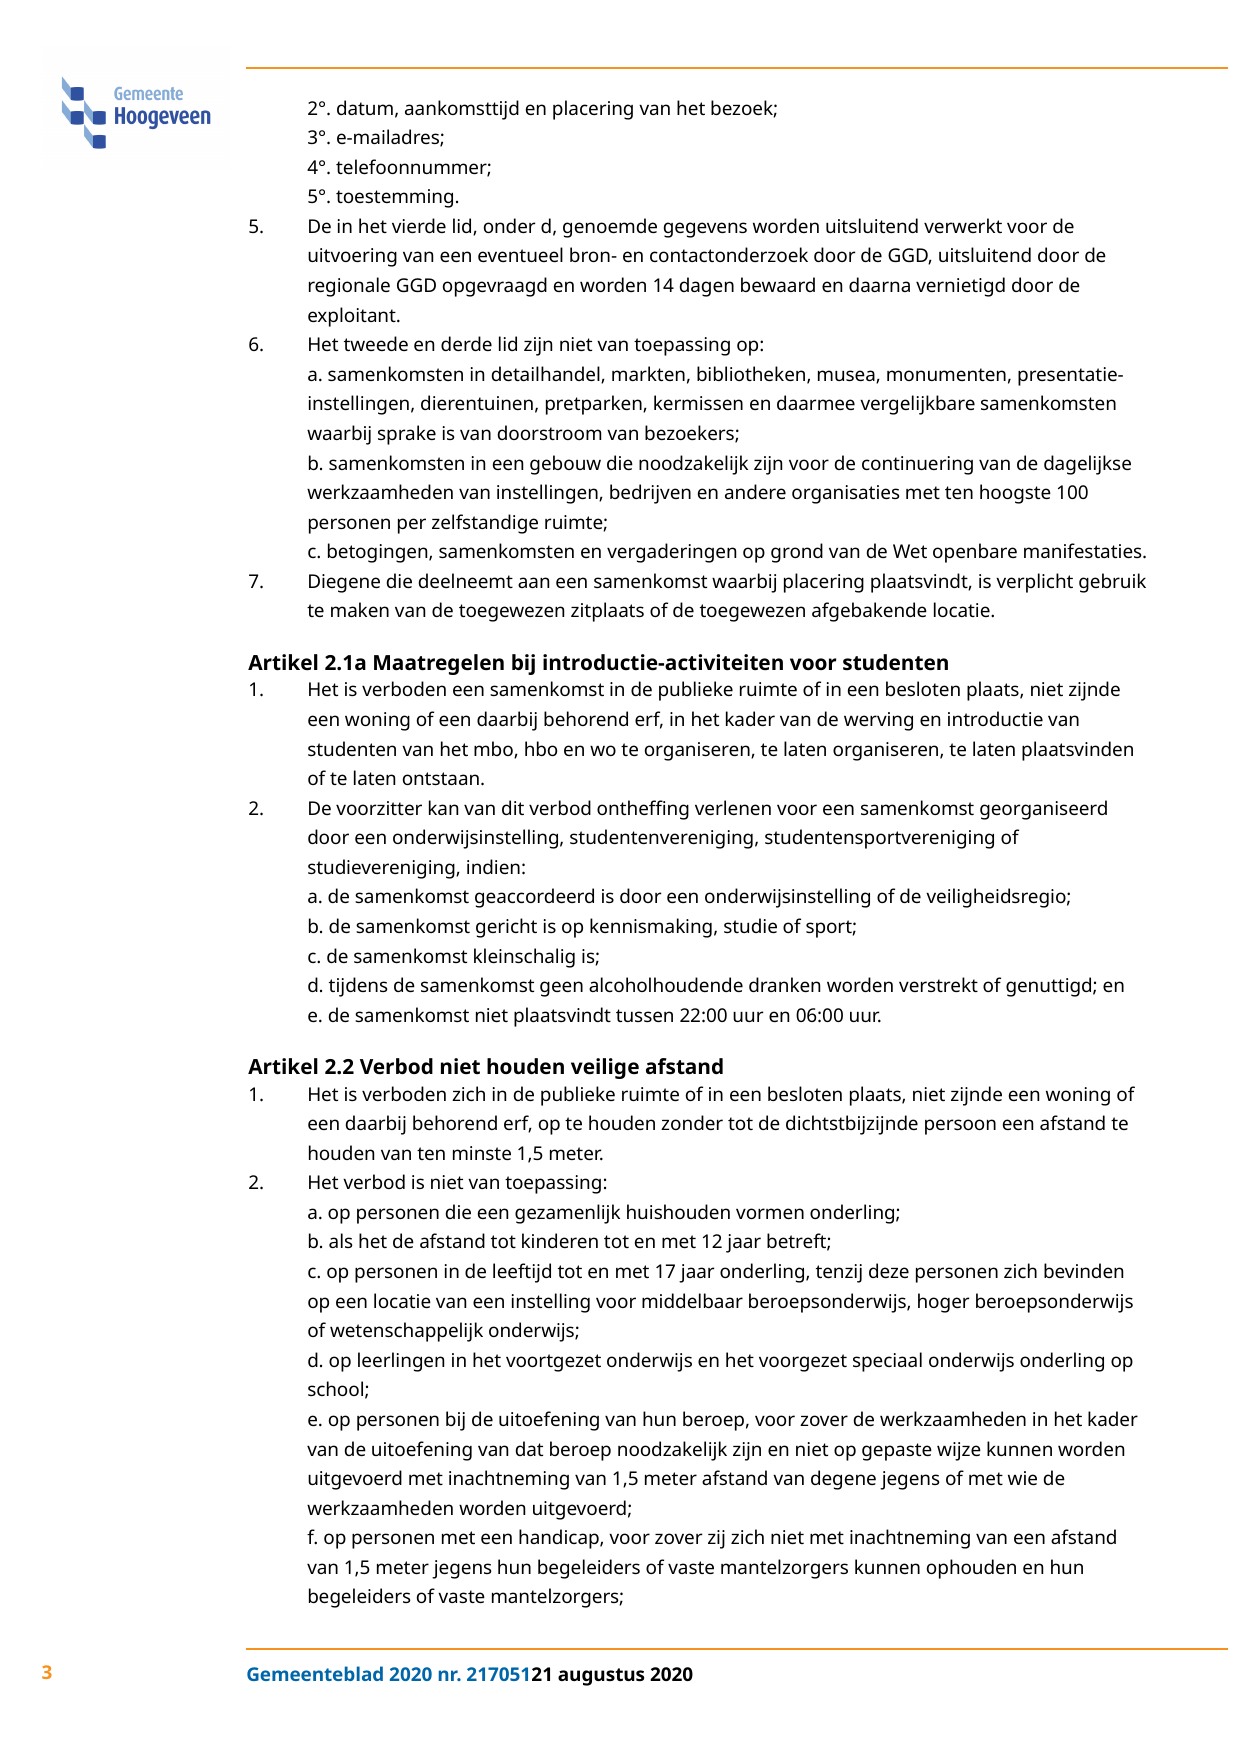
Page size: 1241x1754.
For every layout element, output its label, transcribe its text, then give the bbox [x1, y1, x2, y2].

list Het verbod is niet van toepassing: [248, 1169, 1152, 1195]
list Diegene die deelneemt aan een samenkomst waarbij placering plaatsvindt, is verplicht gebruik te maken van de toegewezen zitplaats of de toegewezen afgebakende locatie. [248, 568, 1152, 623]
text Artikel 2.1a Maatregelen bij introductie-activiteiten voor studenten [248, 648, 1152, 677]
list 5°. toestemming. [248, 183, 1152, 209]
list c. op personen in de leeftijd tot en met 17 jaar onderling, tenzij deze personen zich bevinden op een locatie van een instelling voor middelbaar beroepsonderwijs, hoger beroepsonderwijs of wetenschappelijk onderwijs; [248, 1258, 1152, 1343]
list Het is verboden zich in de publieke ruimte of in een besloten plaats, niet zijnde een woning of een daarbij behorend erf, op te houden zonder tot de dichtstbijzijnde persoon een afstand te houden van ten minste 1,5 meter. [248, 1081, 1152, 1166]
list b. samenkomsten in een gebouw die noodzakelijk zijn voor de continuering van de dagelijkse werkzaamheden van instellingen, bedrijven en andere organisaties met ten hoogste 100 personen per zelfstandige ruimte; [248, 450, 1152, 535]
list Het tweede en derde lid zijn niet van toepassing op: [248, 331, 1152, 357]
list 4°. telefoonnummer; [248, 154, 1152, 180]
list 2°. datum, aankomsttijd en placering van het bezoek; [248, 95, 1152, 121]
list De voorzitter kan van dit verbod ontheffing verlenen voor een samenkomst georganiseerd door een onderwijsinstelling, studentenvereniging, studentensportvereniging of studievereniging, indien: [248, 795, 1152, 880]
list a. de samenkomst geaccordeerd is door een onderwijsinstelling of de veiligheidsregio; [248, 884, 1152, 909]
list b. als het de afstand tot kinderen tot en met 12 jaar betreft; [248, 1229, 1152, 1254]
list c. de samenkomst kleinschalig is; [248, 943, 1152, 968]
list e. op personen bij de uitoefening van hun beroep, voor zover de werkzaamheden in het kader van de uitoefening van dat beroep noodzakelijk zijn en niet op gepaste wijze kunnen worden uitgevoerd met inachtneming van 1,5 meter afstand van degene jegens of met wie de werkzaamheden worden uitgevoerd; [248, 1406, 1152, 1521]
list e. de samenkomst niet plaatsvindt tussen 22:00 uur en 06:00 uur. [248, 1002, 1152, 1028]
list b. de samenkomst gericht is op kennismaking, studie of sport; [248, 913, 1152, 939]
text Artikel 2.2 Verbod niet houden veilige afstand [248, 1052, 1152, 1081]
picture [41, 47, 231, 172]
list De in het vierde lid, onder d, genoemde gegevens worden uitsluitend verwerkt voor de uitvoering van een eventueel bron- en contactonderzoek door de GGD, uitsluitend door de regionale GGD opgevraagd en worden 14 dagen bewaard en daarna vernietigd door de exploitant. [248, 213, 1152, 328]
list d. tijdens de samenkomst geen alcoholhoudende dranken worden verstrekt of genuttigd; en [248, 972, 1152, 998]
list d. op leerlingen in het voortgezet onderwijs en het voorgezet speciaal onderwijs onderling op school; [248, 1347, 1152, 1402]
list Het is verboden een samenkomst in de publieke ruimte of in een besloten plaats, niet zijnde een woning of een daarbij behorend erf, in het kader van de werving en introductie van studenten van het mbo, hbo en wo te organiseren, te laten organiseren, te laten plaatsvinden of te laten ontstaan. [248, 677, 1152, 791]
list c. betogingen, samenkomsten en vergaderingen op grond van de Wet openbare manifestaties. [248, 538, 1152, 564]
list a. op personen die een gezamenlijk huishouden vormen onderling; [248, 1199, 1152, 1225]
list f. op personen met een handicap, voor zover zij zich niet met inachtneming van een afstand van 1,5 meter jegens hun begeleiders of vaste mantelzorgers kunnen ophouden en hun begeleiders of vaste mantelzorgers; [248, 1524, 1152, 1609]
list 3°. e-mailadres; [248, 124, 1152, 150]
list a. samenkomsten in detailhandel, markten, bibliotheken, musea, monumenten, presentatie-instellingen, dierentuinen, pretparken, kermissen en daarmee vergelijkbare samenkomsten waarbij sprake is van doorstroom van bezoekers; [248, 361, 1152, 446]
